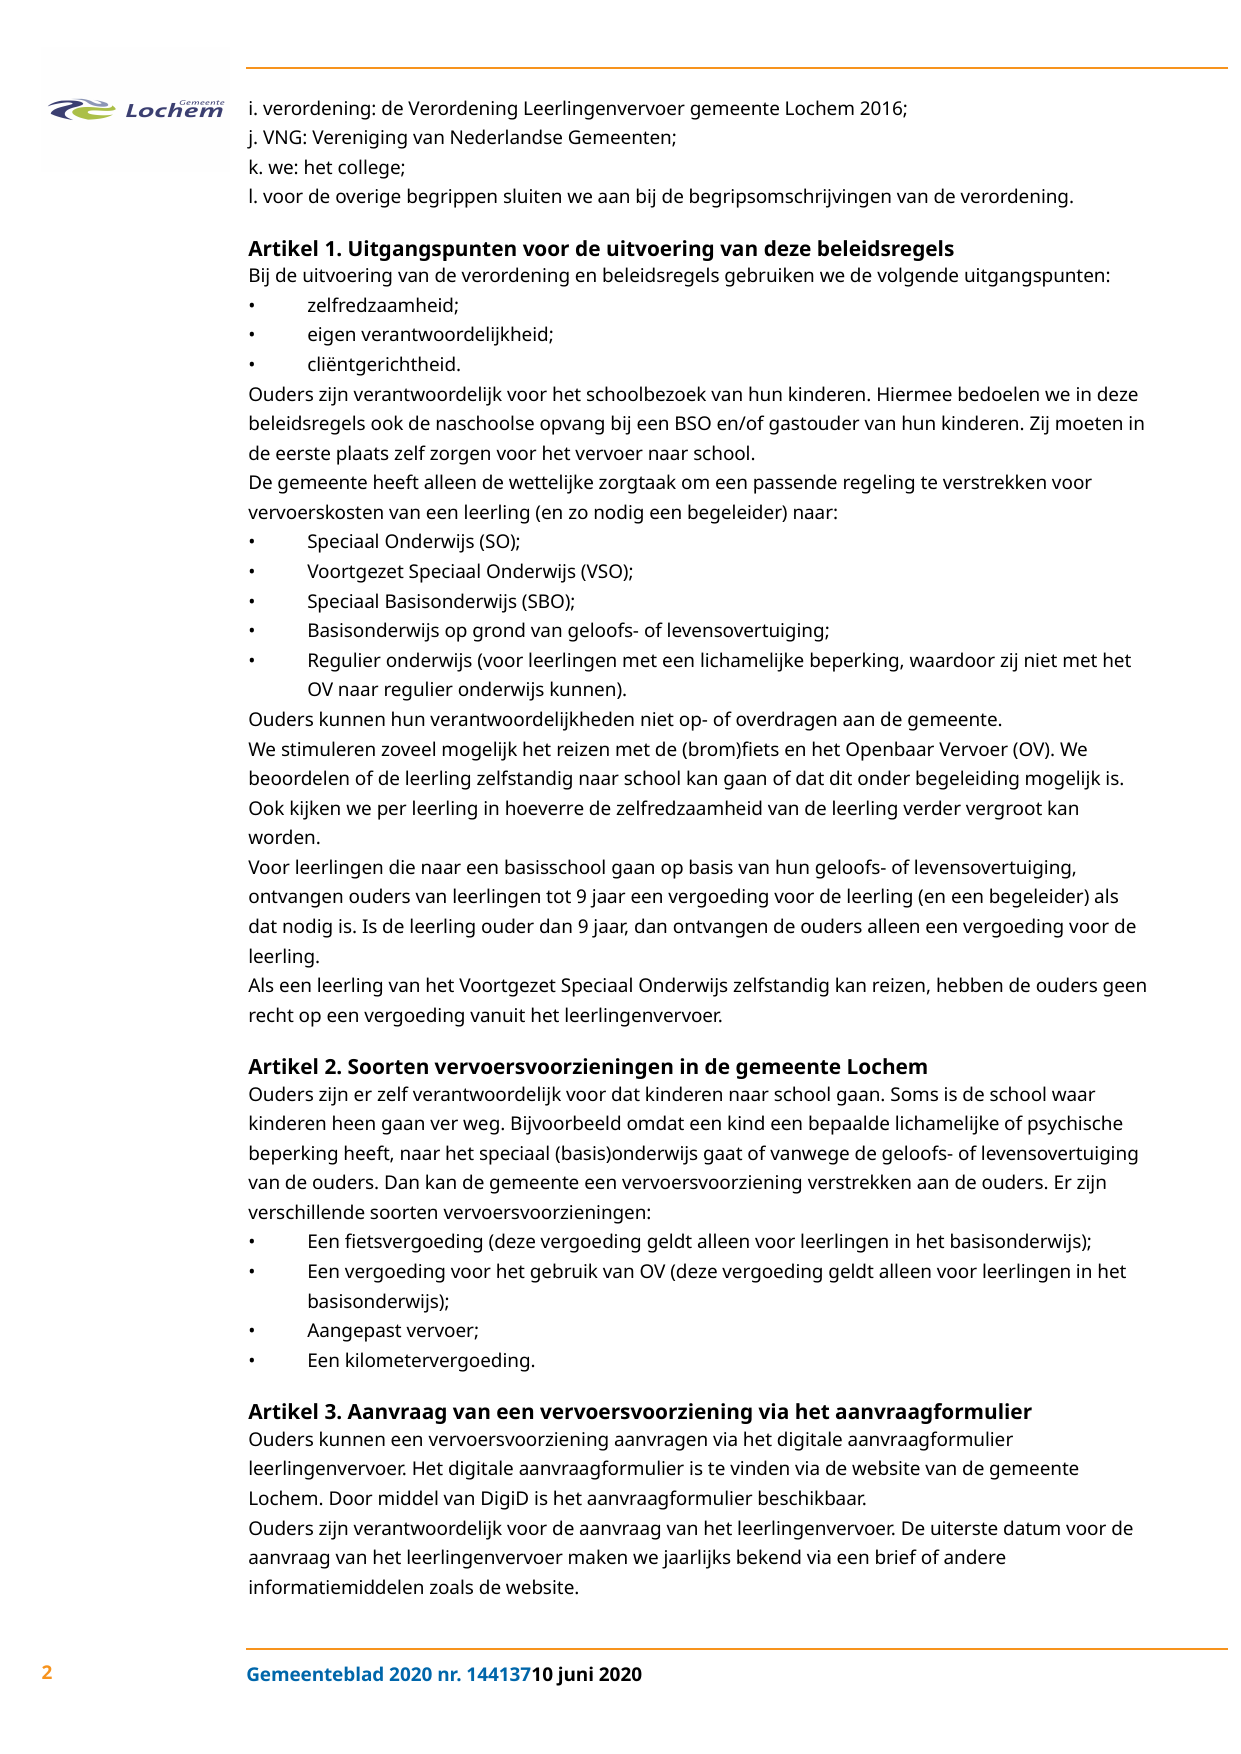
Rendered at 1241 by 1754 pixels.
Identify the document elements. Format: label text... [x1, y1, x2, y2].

text Ouders zijn er zelf verantwoordelijk voor dat kinderen naar school gaan. Soms is de school waar kinderen heen gaan ver weg. Bijvoorbeeld omdat een kind een bepaalde lichamelijke of psychische beperking heeft, naar het speciaal (basis)onderwijs gaat of vanwege de geloofs- of levensovertuiging van de ouders. Dan kan de gemeente een vervoersvoorziening verstrekken aan de ouders. Er zijn verschillende soorten vervoersvoorzieningen: [248, 1081, 1152, 1225]
list eigen verantwoordelijkheid; [248, 322, 1152, 347]
list Voortgezet Speciaal Onderwijs (VSO); [248, 558, 1152, 584]
text Artikel 1. Uitgangspunten voor de uitvoering van deze beleidsregels [248, 234, 1152, 262]
text Als een leerling van het Voortgezet Speciaal Onderwijs zelfstandig kan reizen, hebben de ouders geen recht op een vergoeding vanuit het leerlingenvervoer. [248, 972, 1152, 1028]
list Een kilometervergoeding. [248, 1347, 1152, 1373]
list Speciaal Onderwijs (SO); [248, 529, 1152, 554]
list Basisonderwijs op grond van geloofs- of levensovertuiging; [248, 617, 1152, 643]
text Ouders zijn verantwoordelijk voor de aanvraag van het leerlingenvervoer. De uiterste datum voor de aanvraag van het leerlingenvervoer maken we jaarlijks bekend via een brief of andere informatiemiddelen zoals de website. [248, 1515, 1152, 1599]
list Speciaal Basisonderwijs (SBO); [248, 588, 1152, 613]
text i. verordening: de Verordening Leerlingenvervoer gemeente Lochem 2016; [248, 95, 1152, 121]
list Een vergoeding voor het gebruik van OV (deze vergoeding geldt alleen voor leerlingen in het basisonderwijs); [248, 1258, 1152, 1314]
text k. we: het college; [248, 154, 1152, 180]
text j. VNG: Vereniging van Nederlandse Gemeenten; [248, 124, 1152, 150]
text l. voor de overige begrippen sluiten we aan bij de begripsomschrijvingen van de verordening. [248, 183, 1152, 209]
list Een fietsvergoeding (deze vergoeding geldt alleen voor leerlingen in het basisonderwijs); [248, 1229, 1152, 1254]
text De gemeente heeft alleen de wettelijke zorgtaak om een passende regeling te verstrekken voor vervoerskosten van een leerling (en zo nodig een begeleider) naar: [248, 469, 1152, 525]
text Voor leerlingen die naar een basisschool gaan op basis van hun geloofs- of levensovertuiging, ontvangen ouders van leerlingen tot 9 jaar een vergoeding voor de leerling (en een begeleider) als dat nodig is. Is de leerling ouder dan 9 jaar, dan ontvangen de ouders alleen een vergoeding voor de leerling. [248, 854, 1152, 968]
text Ouders zijn verantwoordelijk voor het schoolbezoek van hun kinderen. Hiermee bedoelen we in deze beleidsregels ook de naschoolse opvang bij een BSO en/of gastouder van hun kinderen. Zij moeten in de eerste plaats zelf zorgen voor het vervoer naar school. [248, 381, 1152, 466]
text Ouders kunnen hun verantwoordelijkheden niet op- of overdragen aan de gemeente. [248, 706, 1152, 732]
picture [41, 47, 231, 172]
text We stimuleren zoveel mogelijk het reizen met de (brom)fiets en het Openbaar Vervoer (OV). We beoordelen of de leerling zelfstandig naar school kan gaan of dat dit onder begeleiding mogelijk is. Ook kijken we per leerling in hoeverre de zelfredzaamheid van de leerling verder vergroot kan worden. [248, 736, 1152, 850]
text Ouders kunnen een vervoersvoorziening aanvragen via het digitale aanvraagformulier leerlingenvervoer. Het digitale aanvraagformulier is te vinden via de website van de gemeente Lochem. Door middel van DigiD is het aanvraagformulier beschikbaar. [248, 1426, 1152, 1511]
list Aangepast vervoer; [248, 1317, 1152, 1343]
list cliëntgerichtheid. [248, 351, 1152, 377]
list Regulier onderwijs (voor leerlingen met een lichamelijke beperking, waardoor zij niet met het OV naar regulier onderwijs kunnen). [248, 647, 1152, 702]
list zelfredzaamheid; [248, 292, 1152, 318]
text Artikel 2. Soorten vervoersvoorzieningen in de gemeente Lochem [248, 1052, 1152, 1081]
text Artikel 3. Aanvraag van een vervoersvoorziening via het aanvraagformulier [248, 1397, 1152, 1426]
text Bij de uitvoering van de verordening en beleidsregels gebruiken we de volgende uitgangspunten: [248, 262, 1152, 288]
